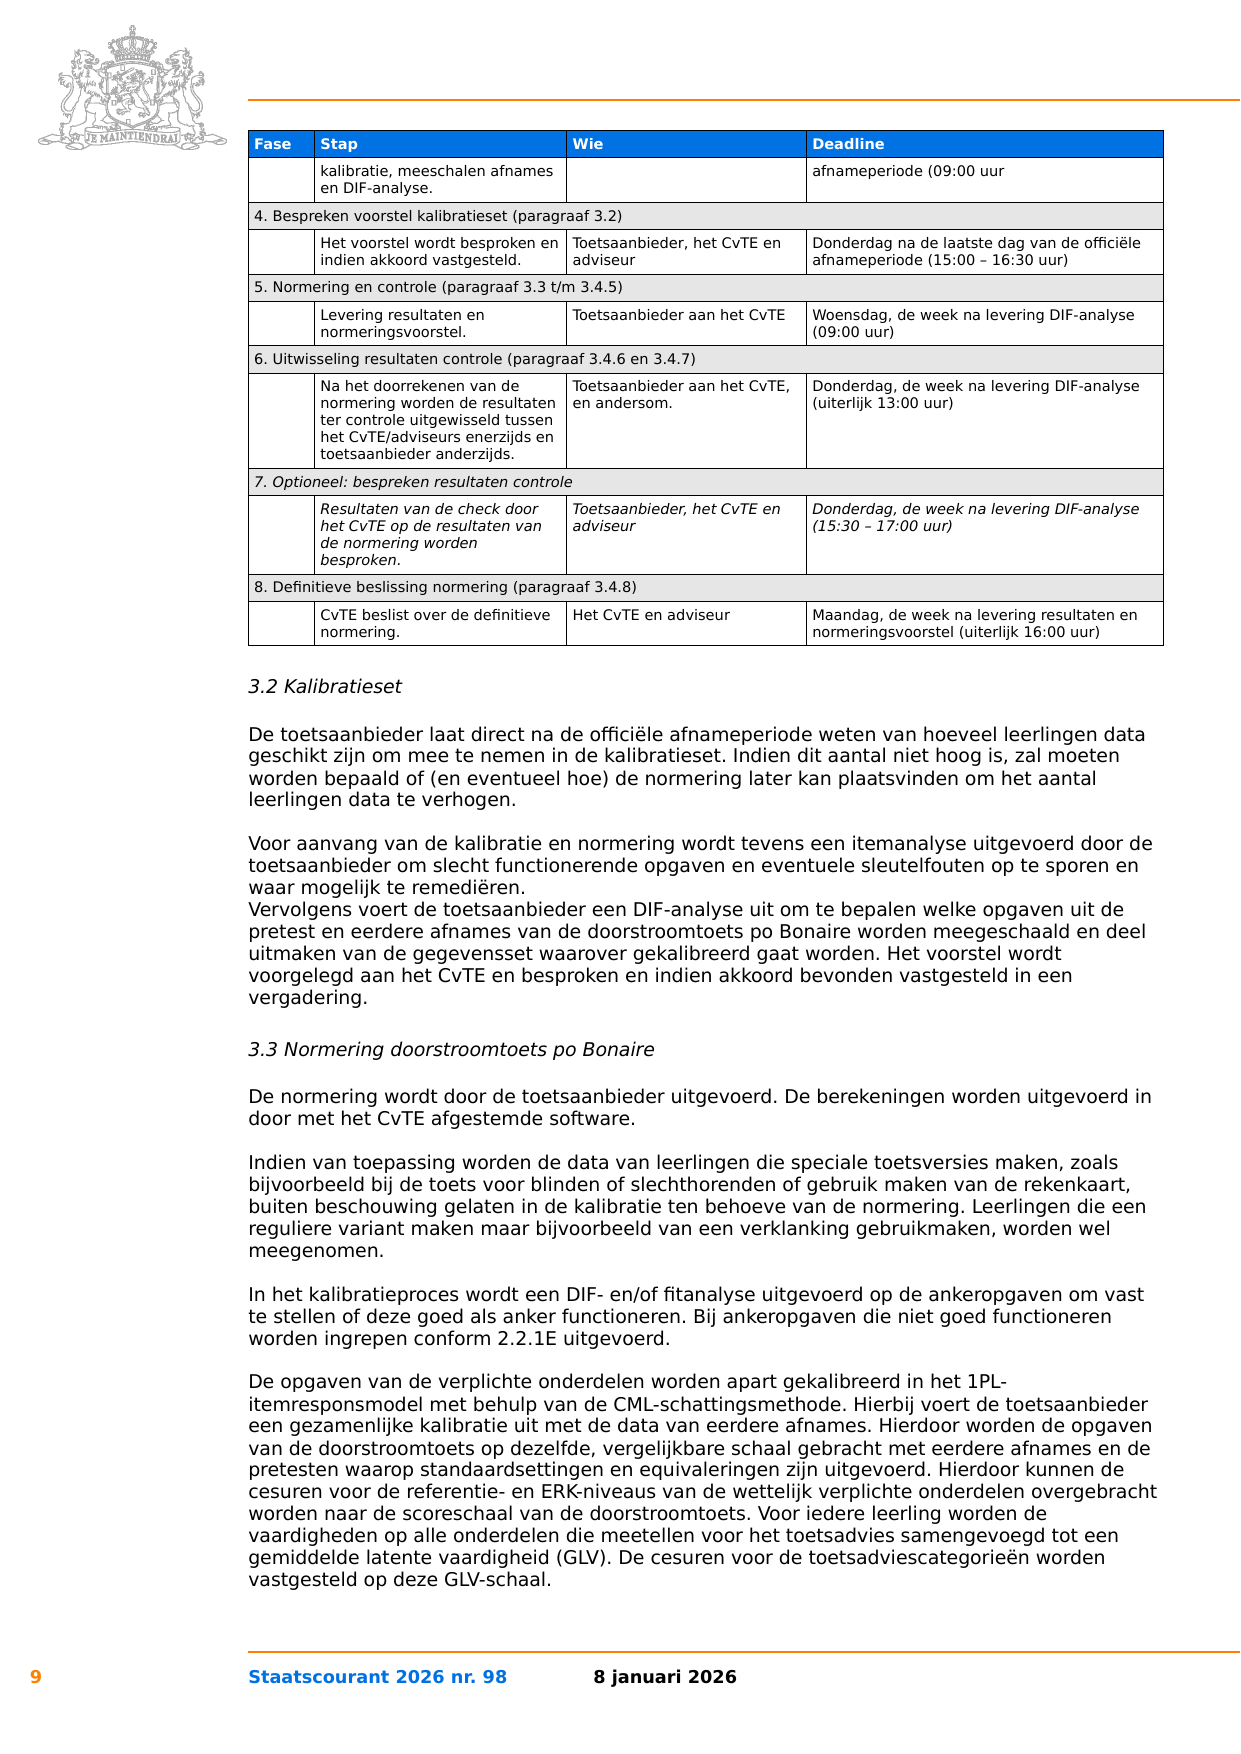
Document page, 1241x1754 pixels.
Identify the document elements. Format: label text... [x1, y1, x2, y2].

table_cell [249, 158, 314, 202]
table_cell Toetsaanbieder, het CvTE en adviseur [567, 496, 806, 574]
table_cell [249, 230, 314, 273]
subtitle 3.3 Normering doorstroomtoets po Bonaire [248, 1039, 1163, 1061]
table_cell 8. Definitieve beslissing normering (paragraaf 3.4.8) [249, 575, 1163, 601]
table_header Stap [315, 131, 566, 157]
table_cell Toetsaanbieder aan het CvTE, en andersom. [567, 374, 806, 468]
text Vervolgens voert de toetsaanbieder een DIF-analyse uit om te bepalen welke opgaven uit de pretest en eerdere afnames van de doorstroomtoets po Bonaire worden meegeschaald en deel uitmaken van de gegevensset waarover gekalibreerd gaat worden. Het voorstel wordt voorgelegd aan het CvTE en besproken en indien akkoord bevonden vastgesteld in een vergadering. [248, 899, 1163, 1009]
text De toetsaanbieder laat direct na de officiële afnameperiode weten van hoeveel leerlingen data geschikt zijn om mee te nemen in de kalibratieset. Indien dit aantal niet hoog is, zal moeten worden bepaald of (en eventueel hoe) de normering later kan plaatsvinden om het aantal leerlingen data te verhogen. [248, 723, 1163, 811]
table_cell Het voorstel wordt besproken en indien akkoord vastgesteld. [315, 230, 566, 273]
table_cell kalibratie, meeschalen afnames en DIF-analyse. [315, 158, 566, 202]
table_cell 6. Uitwisseling resultaten controle (paragraaf 3.4.6 en 3.4.7) [249, 346, 1163, 373]
text In het kalibratieproces wordt een DIF- en/of fitanalyse uitgevoerd op de ankeropgaven om vast te stellen of deze goed als anker functioneren. Bij ankeropgaven die niet goed functioneren worden ingrepen conform 2.2.1E uitgevoerd. [248, 1284, 1163, 1349]
table_header Fase [249, 131, 314, 157]
table_header Wie [567, 131, 806, 157]
table_cell Het CvTE en adviseur [567, 602, 806, 645]
table_cell [249, 602, 314, 645]
table_cell [249, 496, 314, 574]
picture [38, 25, 227, 150]
table_cell Toetsaanbieder, het CvTE en adviseur [567, 230, 806, 273]
table_cell Woensdag, de week na levering DIF-analyse (09:00 uur) [807, 302, 1163, 345]
table_cell Maandag, de week na levering resultaten en normeringsvoorstel (uiterlijk 16:00 uur) [807, 602, 1163, 645]
text Voor aanvang van de kalibratie en normering wordt tevens een itemanalyse uitgevoerd door de toetsaanbieder om slecht functionerende opgaven en eventuele sleutelfouten op te sporen en waar mogelijk te remediëren. [248, 833, 1163, 899]
text De opgaven van de verplichte onderdelen worden apart gekalibreerd in het 1PL-itemresponsmodel met behulp van de CML-schattingsmethode. Hierbij voert de toetsaanbieder een gezamenlijke kalibratie uit met de data van eerdere afnames. Hierdoor worden de opgaven van de doorstroomtoets op dezelfde, vergelijkbare schaal gebracht met eerdere afnames en de pretesten waarop standaardsettingen en equivaleringen zijn uitgevoerd. Hierdoor kunnen de cesuren voor de referentie- en ERK-niveaus van de wettelijk verplichte onderdelen overgebracht worden naar de scoreschaal van de doorstroomtoets. Voor iedere leerling worden de vaardigheden op alle onderdelen die meetellen voor het toetsadvies samengevoegd tot een gemiddelde latente vaardigheid (GLV). De cesuren voor de toetsadviescategorieën worden vastgesteld op deze GLV-schaal. [248, 1371, 1163, 1591]
table_cell Resultaten van de check door het CvTE op de resultaten van de normering worden besproken. [315, 496, 566, 574]
table_header Deadline [807, 131, 1163, 157]
table_cell Levering resultaten en normeringsvoorstel. [315, 302, 566, 345]
table_cell Donderdag, de week na levering DIF-analyse (15:30 – 17:00 uur) [807, 496, 1163, 574]
table_cell Na het doorrekenen van de normering worden de resultaten ter controle uitgewisseld tussen het CvTE/adviseurs enerzijds en toetsaanbieder anderzijds. [315, 374, 566, 468]
text De normering wordt door de toetsaanbieder uitgevoerd. De berekeningen worden uitgevoerd in door met het CvTE afgestemde software. [248, 1086, 1163, 1130]
table_cell CvTE beslist over de definitieve normering. [315, 602, 566, 645]
table_cell 7. Optioneel: bespreken resultaten controle [249, 469, 1163, 495]
table_cell [567, 158, 806, 202]
subtitle 3.2 Kalibratieset [248, 676, 1163, 698]
table_cell 5. Normering en controle (paragraaf 3.3 t/m 3.4.5) [249, 275, 1163, 301]
table_cell Toetsaanbieder aan het CvTE [567, 302, 806, 345]
text Indien van toepassing worden de data van leerlingen die speciale toetsversies maken, zoals bijvoorbeeld bij de toets voor blinden of slechthorenden of gebruik maken van de rekenkaart, buiten beschouwing gelaten in de kalibratie ten behoeve van de normering. Leerlingen die een reguliere variant maken maar bijvoorbeeld van een verklanking gebruikmaken, worden wel meegenomen. [248, 1152, 1163, 1262]
table_cell Donderdag na de laatste dag van de officiële afnameperiode (15:00 – 16:30 uur) [807, 230, 1163, 273]
table_cell [249, 374, 314, 468]
table_cell afnameperiode (09:00 uur [807, 158, 1163, 202]
table_cell Donderdag, de week na levering DIF-analyse (uiterlijk 13:00 uur) [807, 374, 1163, 468]
table_cell 4. Bespreken voorstel kalibratieset (paragraaf 3.2) [249, 203, 1163, 229]
table_cell [249, 302, 314, 345]
